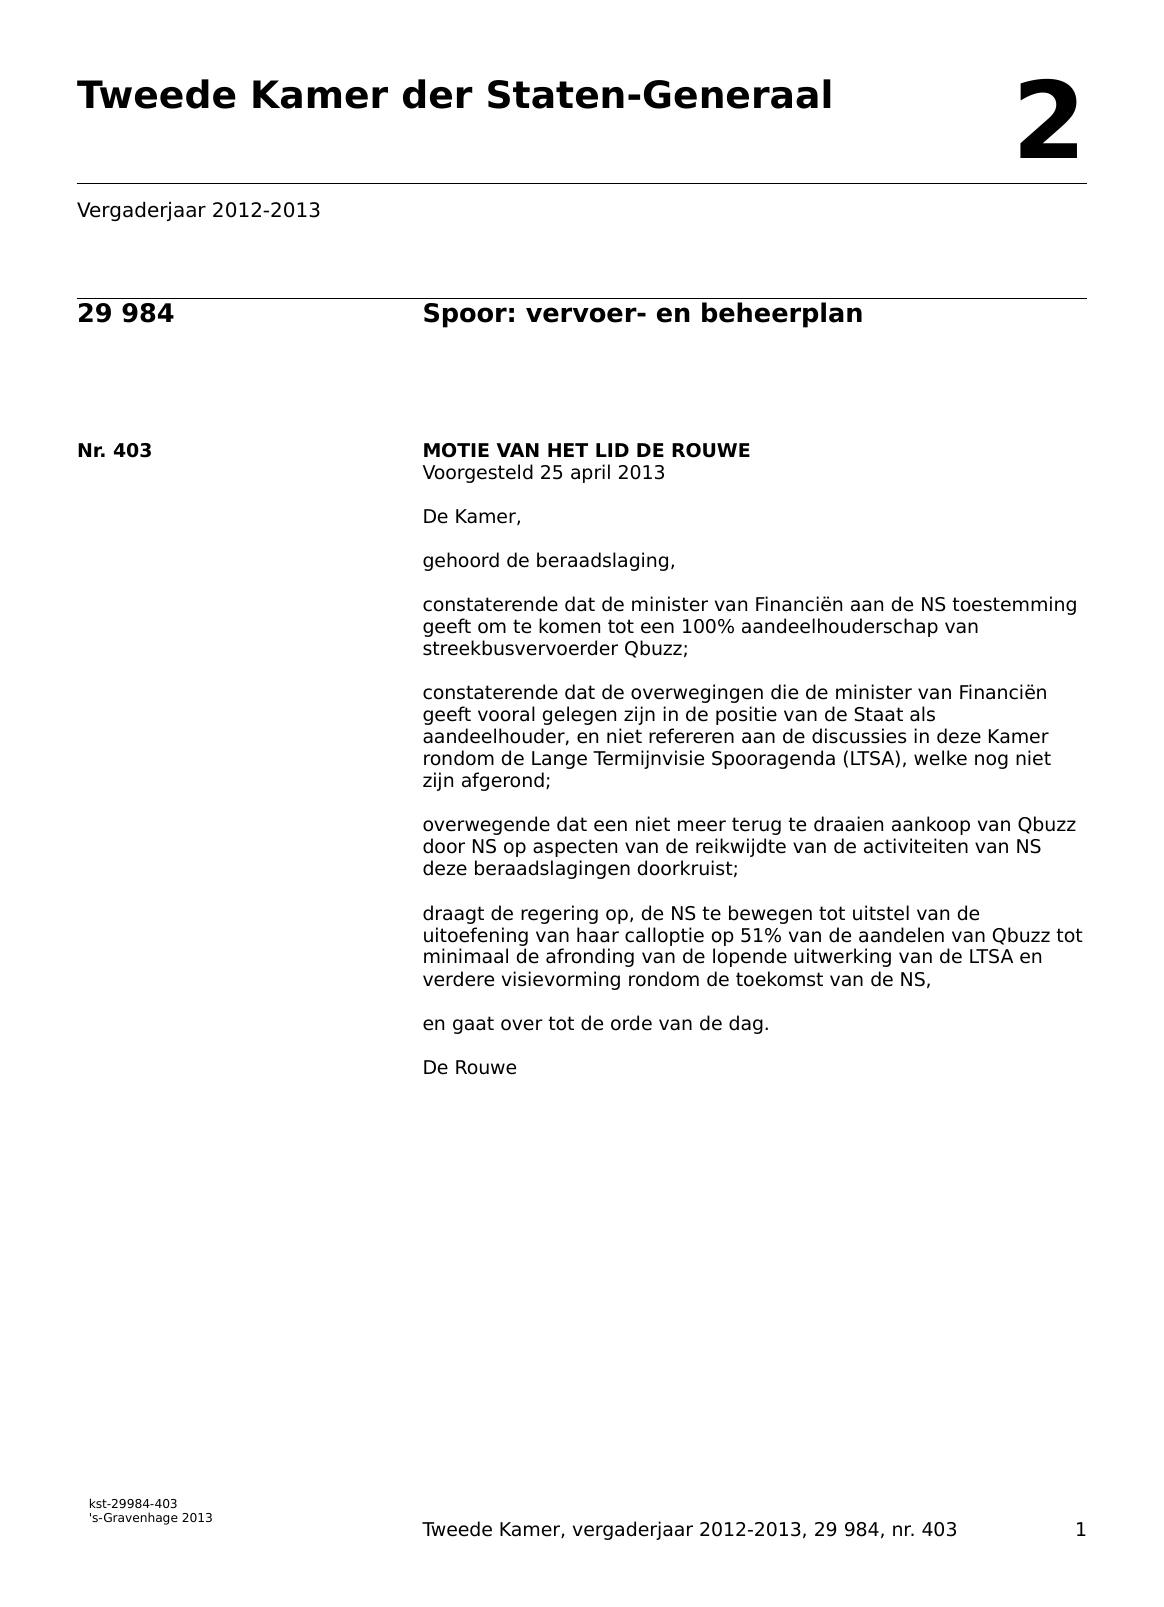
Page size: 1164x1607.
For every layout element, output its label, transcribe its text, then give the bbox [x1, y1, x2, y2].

text De Kamer, [422, 506, 1087, 528]
text gehoord de beraadslaging, [422, 550, 1087, 572]
text overwegende dat een niet meer terug te draaien aankoop van Qbuzz door NS op aspecten van de reikwijdte van de activiteiten van NS deze beraadslagingen doorkruist; [422, 814, 1087, 880]
text constaterende dat de minister van Financiën aan de NS toestemming geeft om te komen tot een 100% aandeelhouderschap van streekbusvervoerder Qbuzz; [422, 594, 1087, 660]
subtitle 29 984 Spoor: vervoer- en beheerplan [77, 299, 1087, 329]
text 's-Gravenhage 2013 [88, 1511, 323, 1525]
subtitle Nr. 403 MOTIE VAN HET LID DE ROUWE [77, 440, 1087, 462]
table_header Tweede Kamer der Staten-Generaal [77, 59, 886, 183]
text Voorgesteld 25 april 2013 [422, 462, 1087, 484]
text draagt de regering op, de NS te bewegen tot uitstel van de uitoefening van haar calloptie op 51% van de aandelen van Qbuzz tot minimaal de afronding van de lopende uitwerking van de LTSA en verdere visievorming rondom de toekomst van de NS, [422, 902, 1087, 990]
text constaterende dat de overwegingen die de minister van Financiën geeft vooral gelegen zijn in de positie van de Staat als aandeelhouder, en niet refereren aan de discussies in deze Kamer rondom de Lange Termijnvisie Spooragenda (LTSA), welke nog niet zijn afgerond; [422, 682, 1087, 792]
table_header 2 [886, 59, 1087, 183]
text en gaat over tot de orde van de dag. [422, 1013, 1087, 1034]
text kst-29984-403 [88, 1497, 323, 1511]
text De Rouwe [422, 1057, 1087, 1079]
table_cell Vergaderjaar 2012-2013 [77, 184, 1087, 298]
